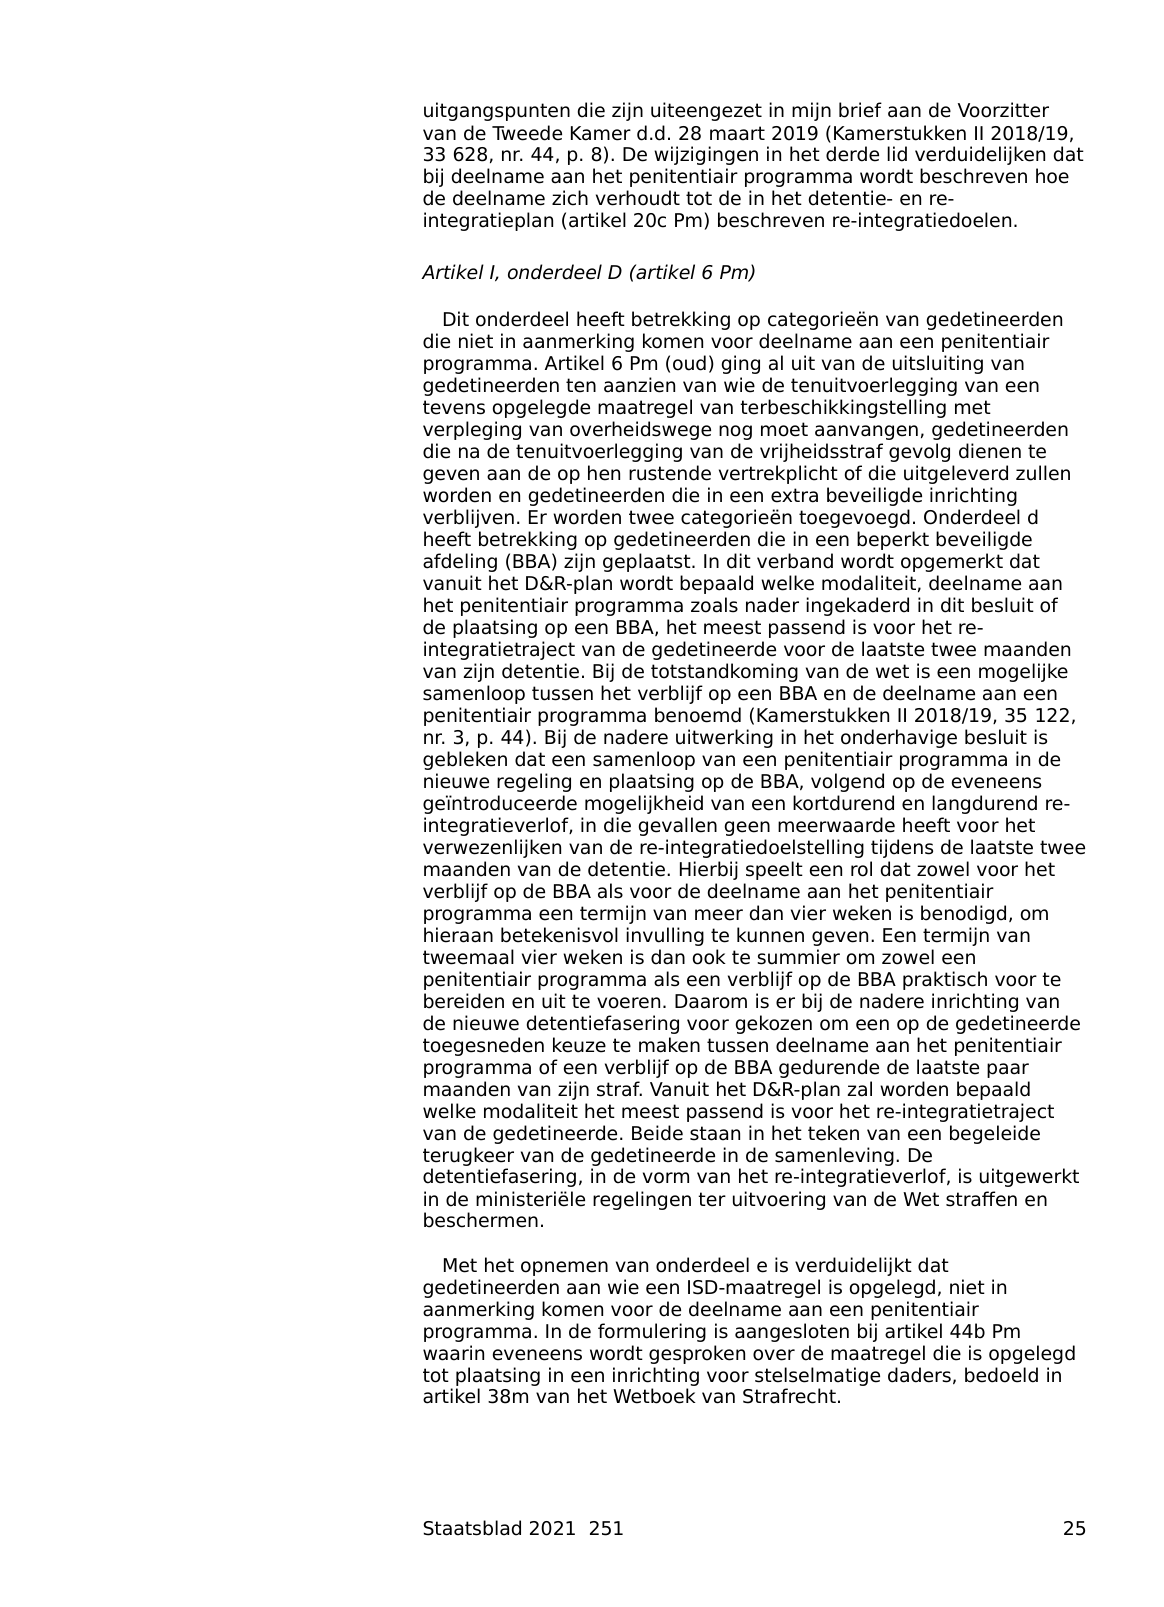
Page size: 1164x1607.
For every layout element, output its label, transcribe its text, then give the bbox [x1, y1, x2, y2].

subtitle Artikel I, onderdeel D (artikel 6 Pm) [422, 262, 1087, 284]
text uitgangspunten die zijn uiteengezet in mijn brief aan de Voorzitter van de Tweede Kamer d.d. 28 maart 2019 (Kamerstukken II 2018/19, 33 628, nr. 44, p. 8). De wijzigingen in het derde lid verduidelijken dat bij deelname aan het penitentiair programma wordt beschreven hoe de deelname zich verhoudt tot de in het detentie- en re-integratieplan (artikel 20c Pm) beschreven re-integratiedoelen. [422, 100, 1087, 232]
text Dit onderdeel heeft betrekking op categorieën van gedetineerden die niet in aanmerking komen voor deelname aan een penitentiair programma. Artikel 6 Pm (oud) ging al uit van de uitsluiting van gedetineerden ten aanzien van wie de tenuitvoerlegging van een tevens opgelegde maatregel van terbeschikkingstelling met verpleging van overheidswege nog moet aanvangen, gedetineerden die na de tenuitvoerlegging van de vrijheidsstraf gevolg dienen te geven aan de op hen rustende vertrekplicht of die uitgeleverd zullen worden en gedetineerden die in een extra beveiligde inrichting verblijven. Er worden twee categorieën toegevoegd. Onderdeel d heeft betrekking op gedetineerden die in een beperkt beveiligde afdeling (BBA) zijn geplaatst. In dit verband wordt opgemerkt dat vanuit het D&R-plan wordt bepaald welke modaliteit, deelname aan het penitentiair programma zoals nader ingekaderd in dit besluit of de plaatsing op een BBA, het meest passend is voor het re-integratietraject van de gedetineerde voor de laatste twee maanden van zijn detentie. Bij de totstandkoming van de wet is een mogelijke samenloop tussen het verblijf op een BBA en de deelname aan een penitentiair programma benoemd (Kamerstukken II 2018/19, 35 122, nr. 3, p. 44). Bij de nadere uitwerking in het onderhavige besluit is gebleken dat een samenloop van een penitentiair programma in de nieuwe regeling en plaatsing op de BBA, volgend op de eveneens geïntroduceerde mogelijkheid van een kortdurend en langdurend re-integratieverlof, in die gevallen geen meerwaarde heeft voor het verwezenlijken van de re-integratiedoelstelling tijdens de laatste twee maanden van de detentie. Hierbij speelt een rol dat zowel voor het verblijf op de BBA als voor de deelname aan het penitentiair programma een termijn van meer dan vier weken is benodigd, om hieraan betekenisvol invulling te kunnen geven. Een termijn van tweemaal vier weken is dan ook te summier om zowel een penitentiair programma als een verblijf op de BBA praktisch voor te bereiden en uit te voeren. Daarom is er bij de nadere inrichting van de nieuwe detentiefasering voor gekozen om een op de gedetineerde toegesneden keuze te maken tussen deelname aan het penitentiair programma of een verblijf op de BBA gedurende de laatste paar maanden van zijn straf. Vanuit het D&R-plan zal worden bepaald welke modaliteit het meest passend is voor het re-integratietraject van de gedetineerde. Beide staan in het teken van een begeleide terugkeer van de gedetineerde in de samenleving. De detentiefasering, in de vorm van het re-integratieverlof, is uitgewerkt in de ministeriële regelingen ter uitvoering van de Wet straffen en beschermen. [422, 309, 1087, 1232]
text Met het opnemen van onderdeel e is verduidelijkt dat gedetineerden aan wie een ISD-maatregel is opgelegd, niet in aanmerking komen voor de deelname aan een penitentiair programma. In de formulering is aangesloten bij artikel 44b Pm waarin eveneens wordt gesproken over de maatregel die is opgelegd tot plaatsing in een inrichting voor stelselmatige daders, bedoeld in artikel 38m van het Wetboek van Strafrecht. [422, 1254, 1087, 1408]
